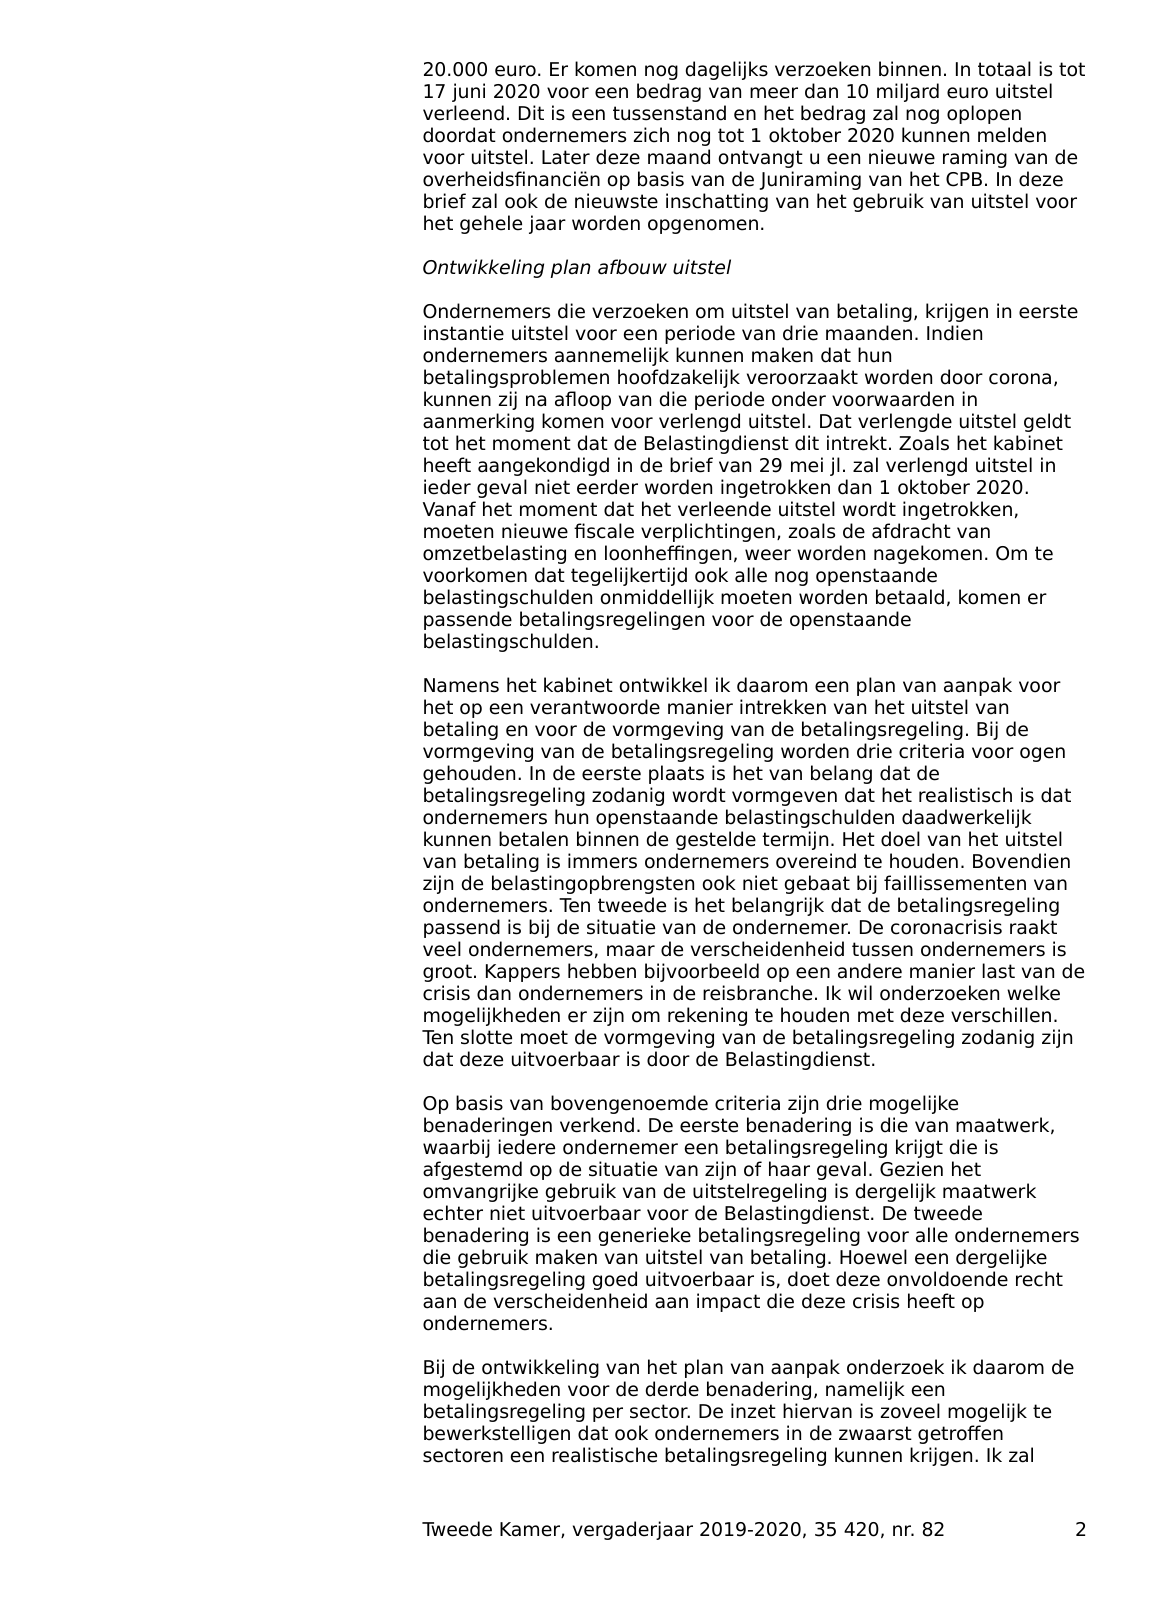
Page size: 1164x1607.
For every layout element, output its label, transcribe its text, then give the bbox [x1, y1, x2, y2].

text Bij de ontwikkeling van het plan van aanpak onderzoek ik daarom de mogelijkheden voor de derde benadering, namelijk een betalingsregeling per sector. De inzet hiervan is zoveel mogelijk te bewerkstelligen dat ook ondernemers in de zwaarst getroffen sectoren een realistische betalingsregeling kunnen krijgen. Ik zal [422, 1357, 1087, 1467]
text Op basis van bovengenoemde criteria zijn drie mogelijke benaderingen verkend. De eerste benadering is die van maatwerk, waarbij iedere ondernemer een betalingsregeling krijgt die is afgestemd op de situatie van zijn of haar geval. Gezien het omvangrijke gebruik van de uitstelregeling is dergelijk maatwerk echter niet uitvoerbaar voor de Belastingdienst. De tweede benadering is een generieke betalingsregeling voor alle ondernemers die gebruik maken van uitstel van betaling. Hoewel een dergelijke betalingsregeling goed uitvoerbaar is, doet deze onvoldoende recht aan de verscheidenheid aan impact die deze crisis heeft op ondernemers. [422, 1093, 1087, 1335]
text Ondernemers die verzoeken om uitstel van betaling, krijgen in eerste instantie uitstel voor een periode van drie maanden. Indien ondernemers aannemelijk kunnen maken dat hun betalingsproblemen hoofdzakelijk veroorzaakt worden door corona, kunnen zij na afloop van die periode onder voorwaarden in aanmerking komen voor verlengd uitstel. Dat verlengde uitstel geldt tot het moment dat de Belastingdienst dit intrekt. Zoals het kabinet heeft aangekondigd in de brief van 29 mei jl. zal verlengd uitstel in ieder geval niet eerder worden ingetrokken dan 1 oktober 2020. Vanaf het moment dat het verleende uitstel wordt ingetrokken, moeten nieuwe fiscale verplichtingen, zoals de afdracht van omzetbelasting en loonheffingen, weer worden nagekomen. Om te voorkomen dat tegelijkertijd ook alle nog openstaande belastingschulden onmiddellijk moeten worden betaald, komen er passende betalingsregelingen voor de openstaande belastingschulden. [422, 301, 1087, 653]
subtitle Ontwikkeling plan afbouw uitstel [422, 257, 1087, 279]
text Namens het kabinet ontwikkel ik daarom een plan van aanpak voor het op een verantwoorde manier intrekken van het uitstel van betaling en voor de vormgeving van de betalingsregeling. Bij de vormgeving van de betalingsregeling worden drie criteria voor ogen gehouden. In de eerste plaats is het van belang dat de betalingsregeling zodanig wordt vormgeven dat het realistisch is dat ondernemers hun openstaande belastingschulden daadwerkelijk kunnen betalen binnen de gestelde termijn. Het doel van het uitstel van betaling is immers ondernemers overeind te houden. Bovendien zijn de belastingopbrengsten ook niet gebaat bij faillissementen van ondernemers. Ten tweede is het belangrijk dat de betalingsregeling passend is bij de situatie van de ondernemer. De coronacrisis raakt veel ondernemers, maar de verscheidenheid tussen ondernemers is groot. Kappers hebben bijvoorbeeld op een andere manier last van de crisis dan ondernemers in de reisbranche. Ik wil onderzoeken welke mogelijkheden er zijn om rekening te houden met deze verschillen. Ten slotte moet de vormgeving van de betalingsregeling zodanig zijn dat deze uitvoerbaar is door de Belastingdienst. [422, 675, 1087, 1071]
text 20.000 euro. Er komen nog dagelijks verzoeken binnen. In totaal is tot 17 juni 2020 voor een bedrag van meer dan 10 miljard euro uitstel verleend. Dit is een tussenstand en het bedrag zal nog oplopen doordat ondernemers zich nog tot 1 oktober 2020 kunnen melden voor uitstel. Later deze maand ontvangt u een nieuwe raming van de overheidsfinanciën op basis van de Juniraming van het CPB. In deze brief zal ook de nieuwste inschatting van het gebruik van uitstel voor het gehele jaar worden opgenomen. [422, 59, 1087, 235]
